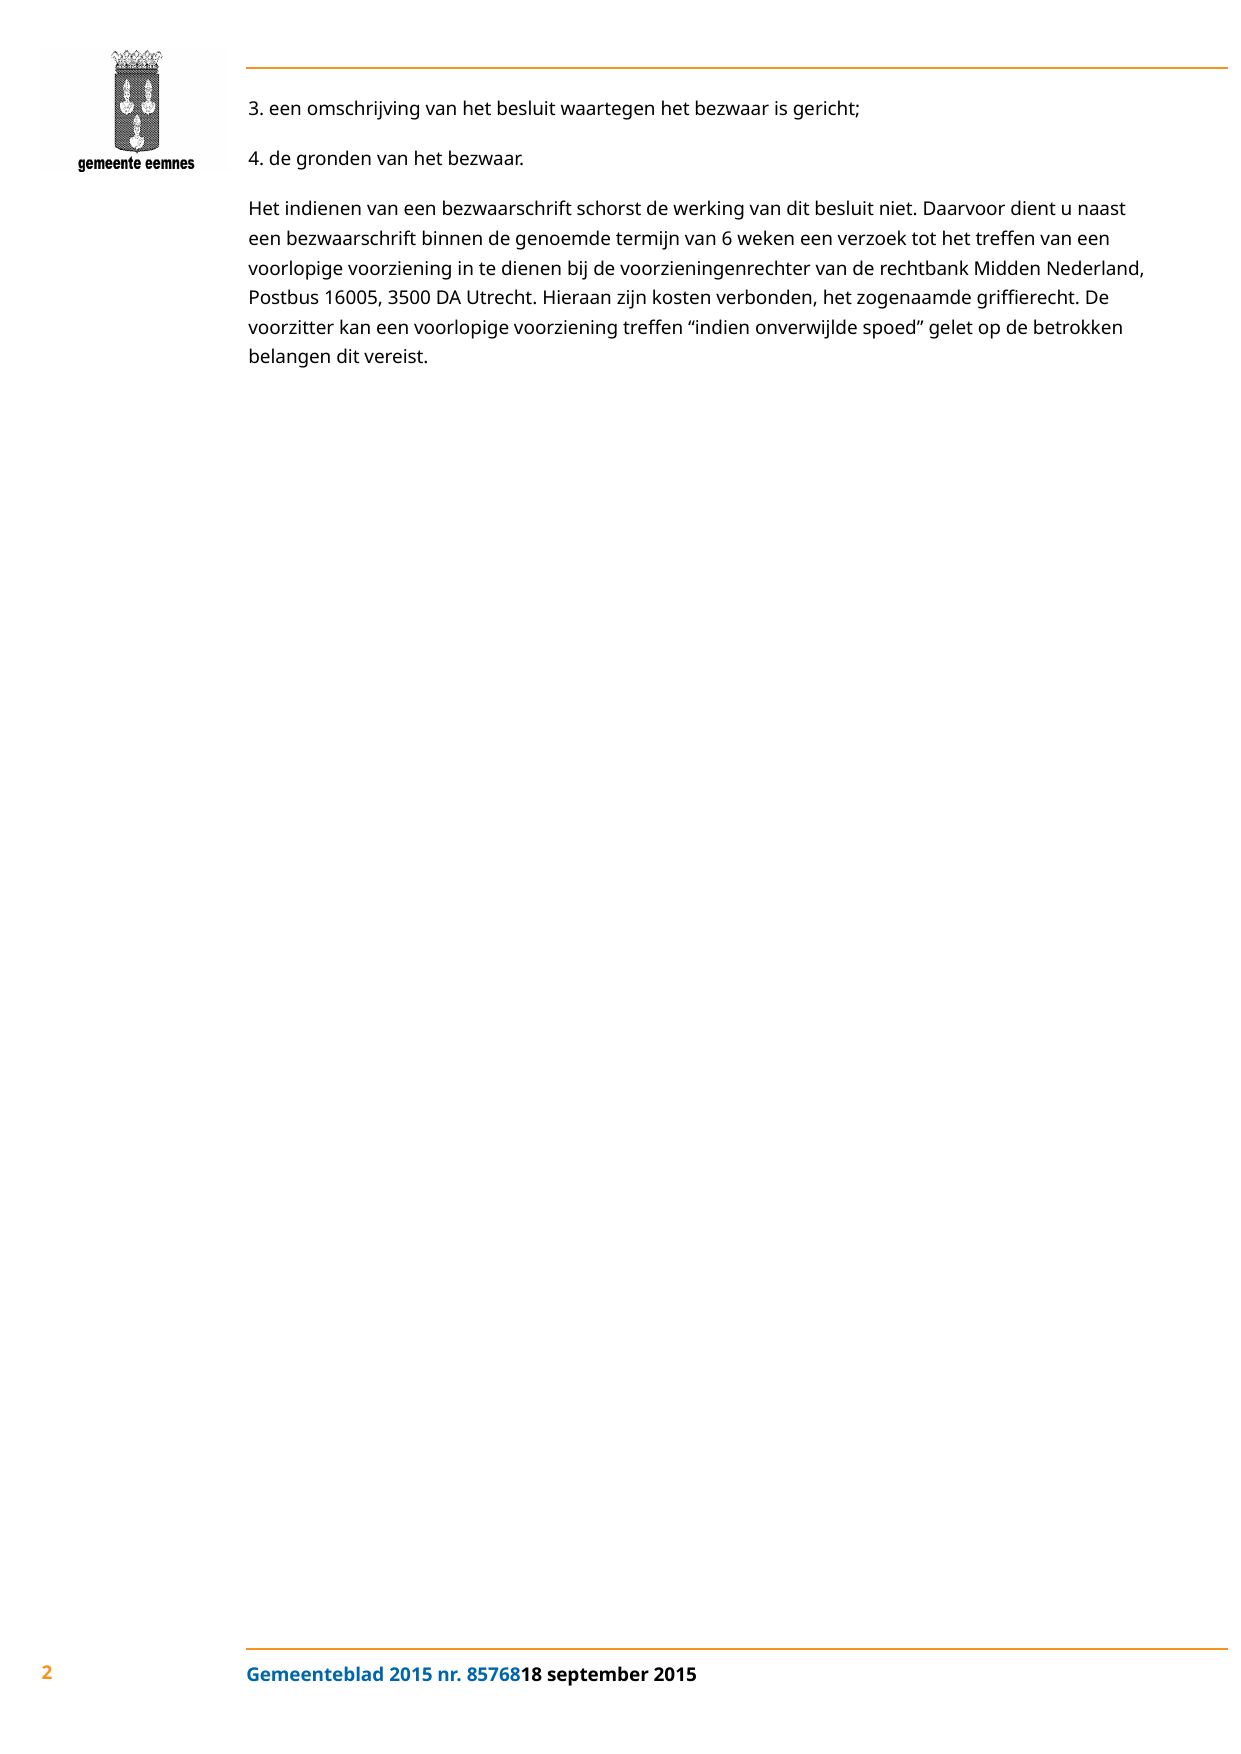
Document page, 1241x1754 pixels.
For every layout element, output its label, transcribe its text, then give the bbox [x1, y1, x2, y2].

text Het indienen van een bezwaarschrift schorst de werking van dit besluit niet. Daarvoor dient u naast een bezwaarschrift binnen de genoemde termijn van 6 weken een verzoek tot het treffen van een voorlopige voorziening in te dienen bij de voorzieningenrechter van de rechtbank Midden Nederland, Postbus 16005, 3500 DA Utrecht. Hieraan zijn kosten verbonden, het zogenaamde griffierecht. De voorzitter kan een voorlopige voorziening treffen “indien onverwijlde spoed” gelet op de betrokken belangen dit vereist. [248, 196, 1152, 369]
text 4. de gronden van het bezwaar. [248, 145, 1152, 171]
picture [41, 47, 231, 172]
text 3. een omschrijving van het besluit waartegen het bezwaar is gericht; [248, 95, 1152, 121]
